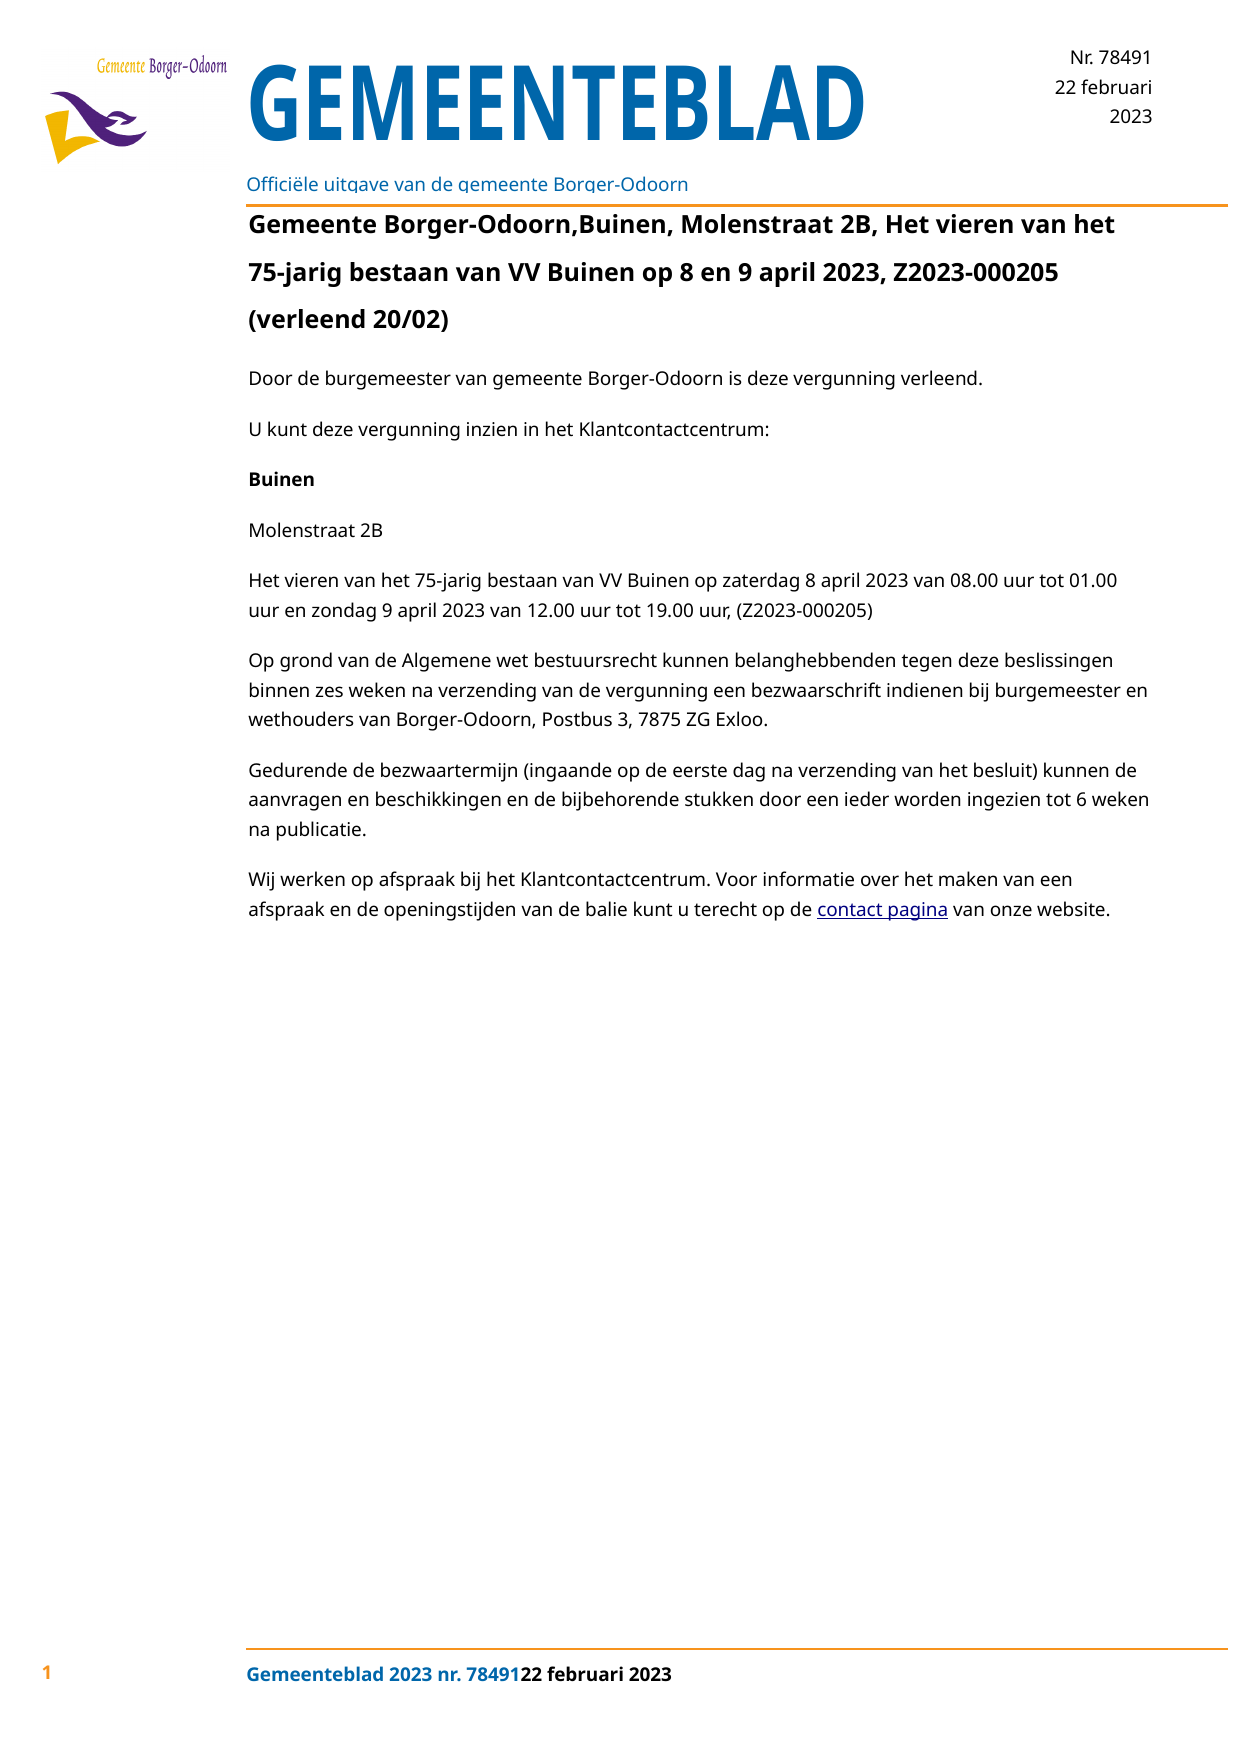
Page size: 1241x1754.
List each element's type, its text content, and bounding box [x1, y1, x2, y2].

text Molenstraat 2B [248, 517, 1152, 542]
text Wij werken op afspraak bij het Klantcontactcentrum. Voor informatie over het maken van een afspraak en de openingstijden van de balie kunt u terecht op de contact pagina van onze website. [248, 866, 1152, 922]
text Op grond van de Algemene wet bestuursrecht kunnen belanghebbenden tegen deze beslissingen binnen zes weken na verzending van de vergunning een bezwaarschrift indienen bij burgemeester en wethouders van Borger-Odoorn, Postbus 3, 7875 ZG Exloo. [248, 647, 1152, 732]
text Door de burgemeester van gemeente Borger-Odoorn is deze vergunning verleend. [248, 366, 1152, 391]
text U kunt deze vergunning inzien in het Klantcontactcentrum: [248, 416, 1152, 442]
text Het vieren van het 75-jarig bestaan van VV Buinen op zaterdag 8 april 2023 van 08.00 uur tot 01.00 uur en zondag 9 april 2023 van 12.00 uur tot 19.00 uur, (Z2023-000205) [248, 567, 1152, 622]
text Buinen [248, 466, 1152, 492]
text Gemeente Borger-Odoorn,Buinen, Molenstraat 2B, Het vieren van het 75-jarig bestaan van VV Buinen op 8 en 9 april 2023, Z2023-000205 (verleend 20/02) [248, 207, 1152, 336]
picture [41, 47, 231, 172]
text Gedurende de bezwaartermijn (ingaande op de eerste dag na verzending van het besluit) kunnen de aanvragen en beschikkingen en de bijbehorende stukken door een ieder worden ingezien tot 6 weken na publicatie. [248, 757, 1152, 842]
